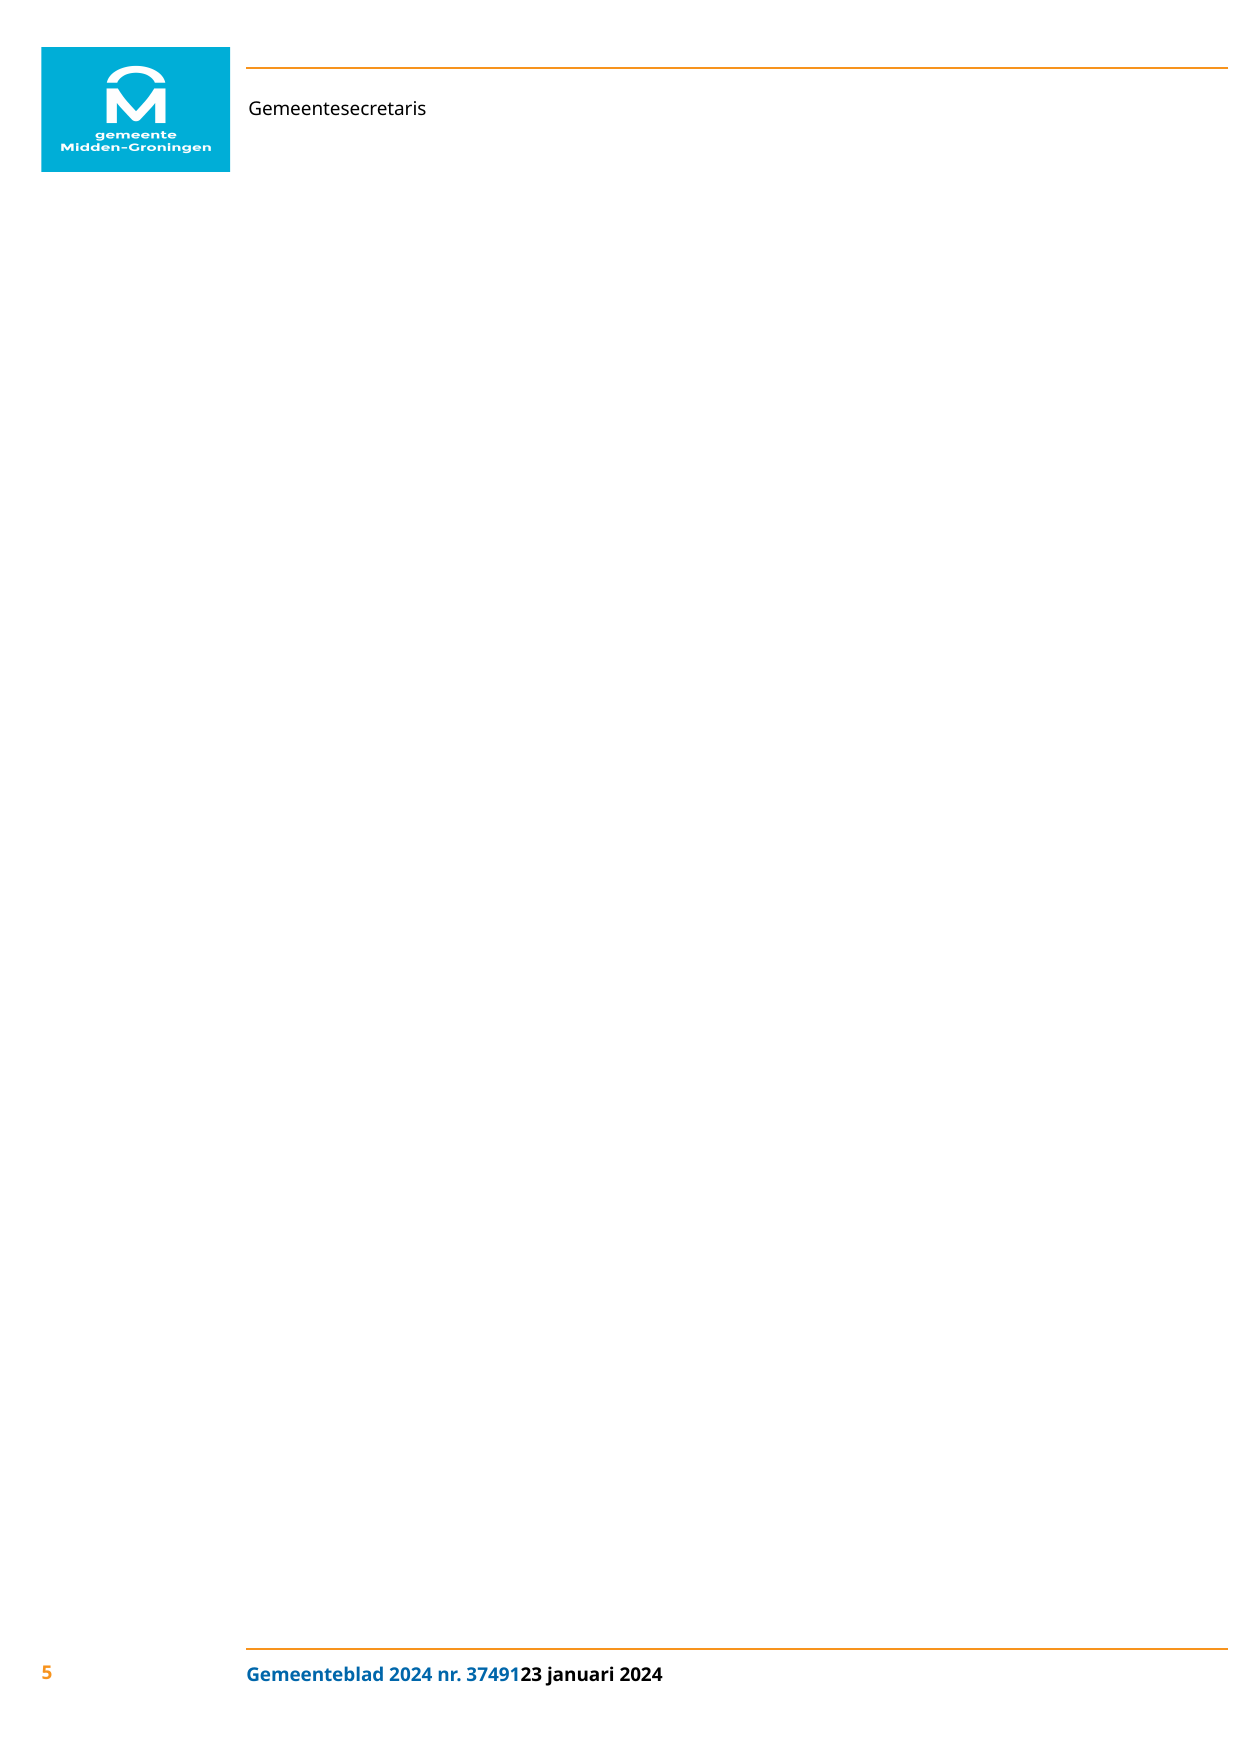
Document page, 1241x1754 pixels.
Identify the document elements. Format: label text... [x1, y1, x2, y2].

picture [107, 89, 165, 122]
picture [108, 66, 164, 82]
picture [184, 146, 190, 153]
text Gemeentesecretaris [248, 95, 1152, 121]
